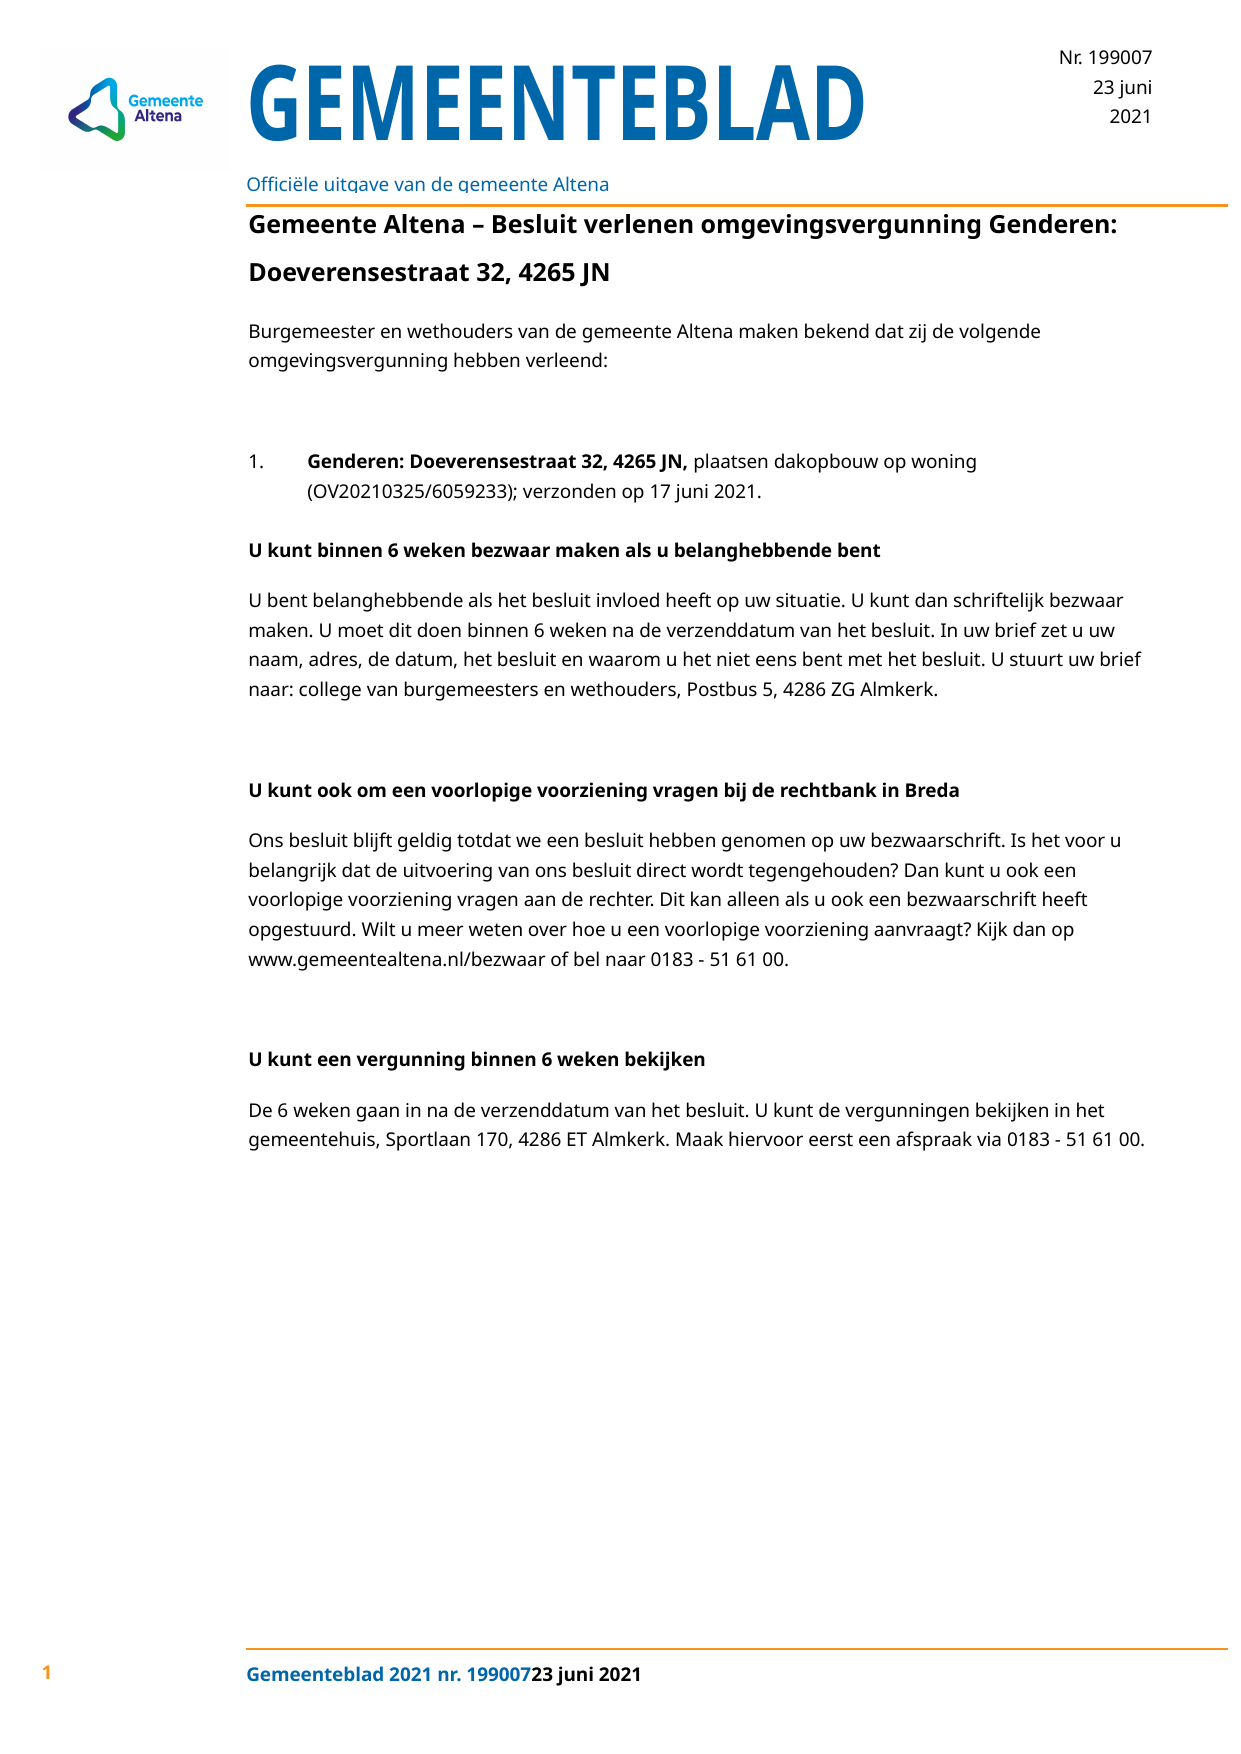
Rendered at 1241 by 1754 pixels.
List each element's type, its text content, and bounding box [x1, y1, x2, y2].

text De 6 weken gaan in na de verzenddatum van het besluit. U kunt de vergunningen bekijken in het gemeentehuis, Sportlaan 170, 4286 ET Almkerk. Maak hiervoor eerst een afspraak via 0183 - 51 61 00. [248, 1097, 1152, 1152]
text U kunt een vergunning binnen 6 weken bekijken [248, 1047, 1152, 1072]
list Genderen: Doeverensestraat 32, 4265 JN, plaatsen dakopbouw op woning (OV20210325/6059233); verzonden op 17 juni 2021. [248, 448, 1152, 504]
text U kunt ook om een voorlopige voorziening vragen bij de rechtbank in Breda [248, 777, 1152, 803]
picture [41, 47, 231, 172]
text U bent belanghebbende als het besluit invloed heeft op uw situatie. U kunt dan schriftelijk bezwaar maken. U moet dit doen binnen 6 weken na de verzenddatum van het besluit. In uw brief zet u uw naam, adres, de datum, het besluit en waarom u het niet eens bent met het besluit. U stuurt uw brief naar: college van burgemeesters en wethouders, Postbus 5, 4286 ZG Almkerk. [248, 587, 1152, 702]
text Gemeente Altena – Besluit verlenen omgevingsvergunning Genderen: Doeverensestraat 32, 4265 JN [248, 207, 1152, 288]
text Ons besluit blijft geldig totdat we een besluit hebben genomen op uw bezwaarschrift. Is het voor u belangrijk dat de uitvoering van ons besluit direct wordt tegengehouden? Dan kunt u ook een voorlopige voorziening vragen aan de rechter. Dit kan alleen als u ook een bezwaarschrift heeft opgestuurd. Wilt u meer weten over hoe u een voorlopige voorziening aanvraagt? Kijk dan op www.gemeentealtena.nl/bezwaar of bel naar 0183 - 51 61 00. [248, 827, 1152, 972]
text U kunt binnen 6 weken bezwaar maken als u belanghebbende bent [248, 537, 1152, 563]
text Burgemeester en wethouders van de gemeente Altena maken bekend dat zij de volgende omgevingsvergunning hebben verleend: [248, 318, 1152, 373]
